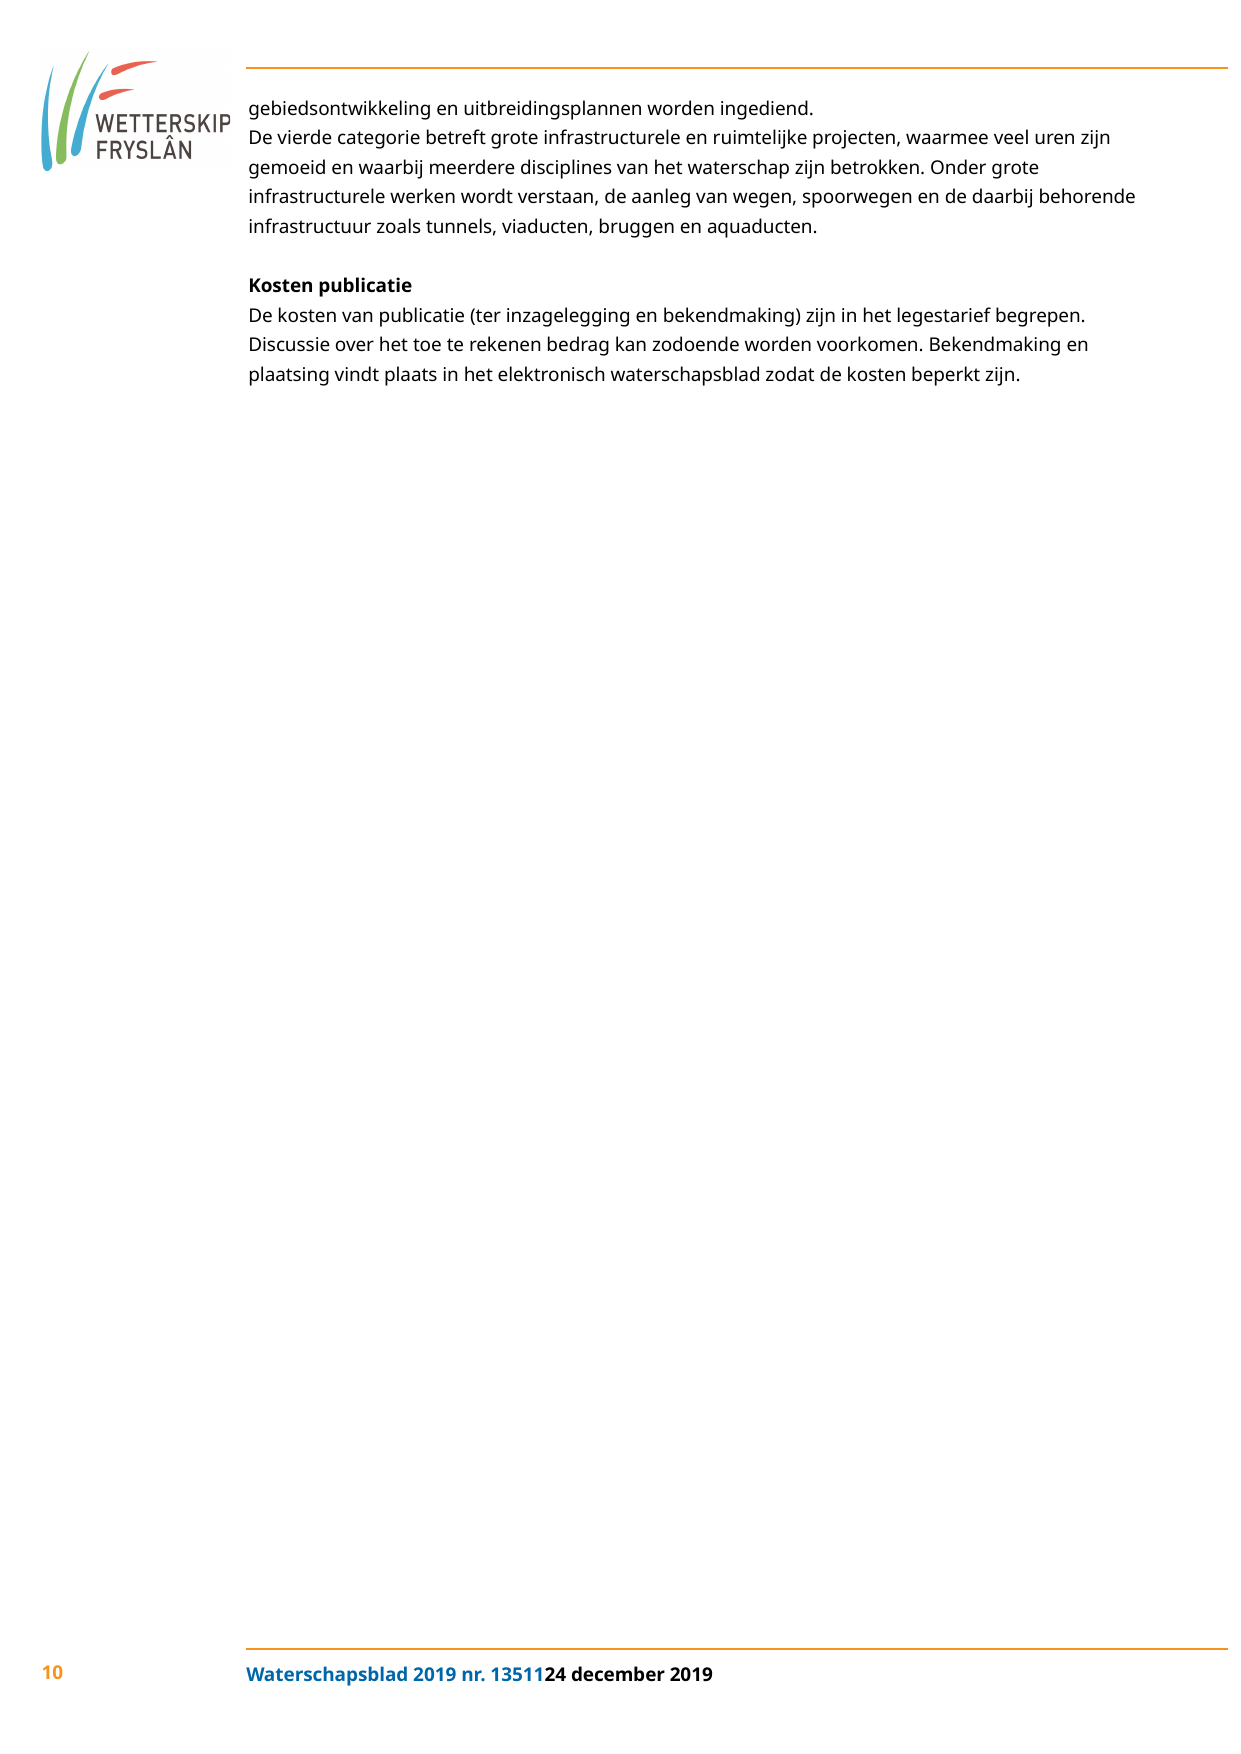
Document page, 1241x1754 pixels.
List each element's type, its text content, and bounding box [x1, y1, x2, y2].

text De vierde categorie betreft grote infrastructurele en ruimtelijke projecten, waarmee veel uren zijn gemoeid en waarbij meerdere disciplines van het waterschap zijn betrokken. Onder grote infrastructurele werken wordt verstaan, de aanleg van wegen, spoorwegen en de daarbij behorende infrastructuur zoals tunnels, viaducten, bruggen en aquaducten. [248, 124, 1152, 239]
text gebiedsontwikkeling en uitbreidingsplannen worden ingediend. [248, 95, 1152, 121]
text De kosten van publicatie (ter inzagelegging en bekendmaking) zijn in het legestarief begrepen. Discussie over het toe te rekenen bedrag kan zodoende worden voorkomen. Bekendmaking en plaatsing vindt plaats in het elektronisch waterschapsblad zodat de kosten beperkt zijn. [248, 302, 1152, 387]
picture [41, 47, 231, 172]
text Kosten publicatie [248, 272, 1152, 298]
